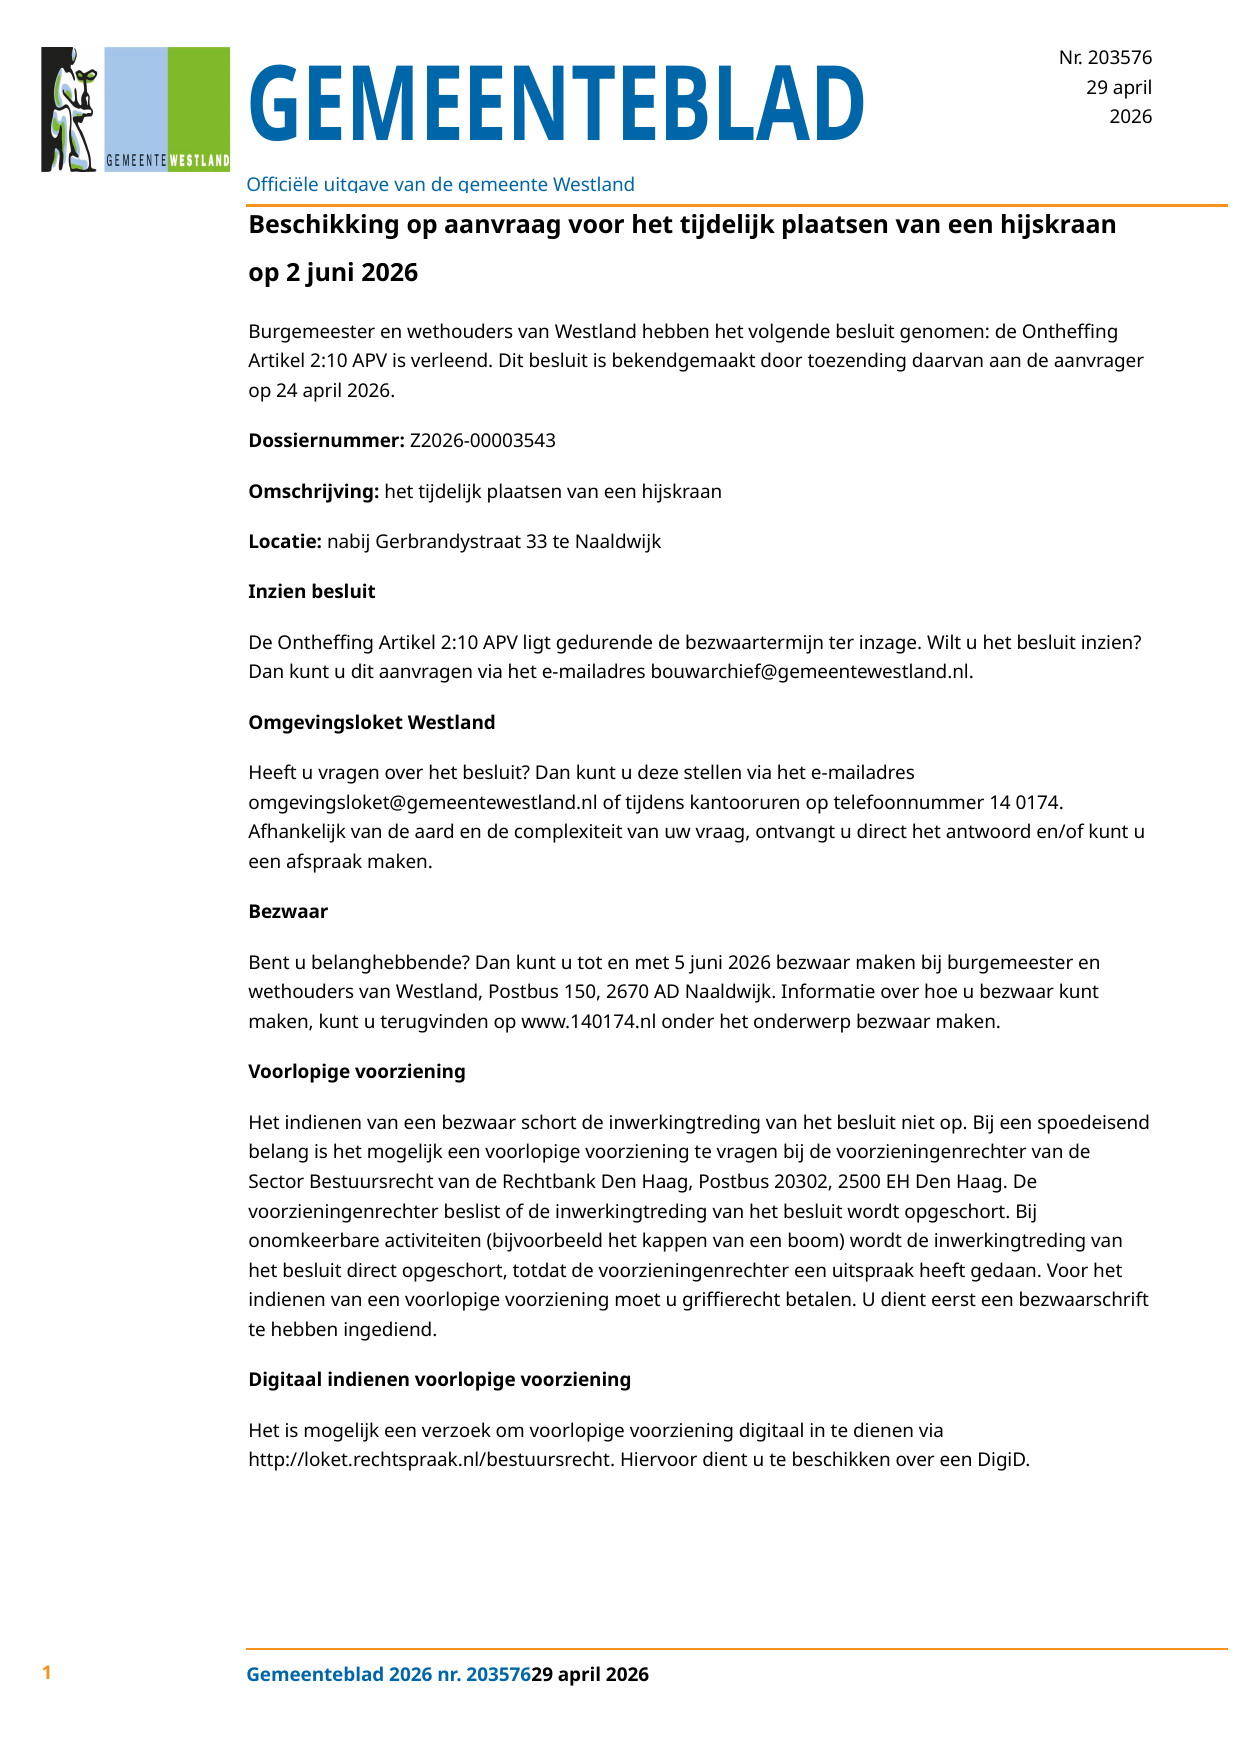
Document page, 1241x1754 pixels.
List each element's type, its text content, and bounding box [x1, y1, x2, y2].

text De Ontheffing Artikel 2:10 APV ligt gedurende de bezwaartermijn ter inzage. Wilt u het besluit inzien? Dan kunt u dit aanvragen via het e-mailadres bouwarchief@gemeentewestland.nl. [248, 629, 1152, 684]
text Voorlopige voorziening [248, 1059, 1152, 1084]
text Bent u belanghebbende? Dan kunt u tot en met 5 juni 2026 bezwaar maken bij burgemeester en wethouders van Westland, Postbus 150, 2670 AD Naaldwijk. Informatie over hoe u bezwaar kunt maken, kunt u terugvinden op www.140174.nl onder het onderwerp bezwaar maken. [248, 949, 1152, 1034]
text Burgemeester en wethouders van Westland hebben het volgende besluit genomen: de Ontheffing Artikel 2:10 APV is verleend. Dit besluit is bekendgemaakt door toezending daarvan aan de aanvrager op 24 april 2026. [248, 318, 1152, 403]
text Digitaal indienen voorlopige voorziening [248, 1367, 1152, 1392]
text Heeft u vragen over het besluit? Dan kunt u deze stellen via het e-mailadres omgevingsloket@gemeentewestland.nl of tijdens kantooruren op telefoonnummer 14 0174. Afhankelijk van de aard en de complexiteit van uw vraag, ontvangt u direct het antwoord en/of kunt u een afspraak maken. [248, 759, 1152, 874]
text Het indienen van een bezwaar schort de inwerkingtreding van het besluit niet op. Bij een spoedeisend belang is het mogelijk een voorlopige voorziening te vragen bij de voorzieningenrechter van de Sector Bestuursrecht van de Rechtbank Den Haag, Postbus 20302, 2500 EH Den Haag. De voorzieningenrechter beslist of de inwerkingtreding van het besluit wordt opgeschort. Bij onomkeerbare activiteiten (bijvoorbeeld het kappen van een boom) wordt de inwerkingtreding van het besluit direct opgeschort, totdat de voorzieningenrechter een uitspraak heeft gedaan. Voor het indienen van een voorlopige voorziening moet u griffierecht betalen. U dient eerst een bezwaarschrift te hebben ingediend. [248, 1109, 1152, 1342]
text Omschrijving: het tijdelijk plaatsen van een hijskraan [248, 478, 1152, 504]
text Bezwaar [248, 899, 1152, 924]
text Omgevingsloket Westland [248, 709, 1152, 735]
text Inzien besluit [248, 579, 1152, 604]
picture [41, 47, 231, 172]
text Locatie: nabij Gerbrandystraat 33 te Naaldwijk [248, 528, 1152, 554]
text Het is mogelijk een verzoek om voorlopige voorziening digitaal in te dienen via http://loket.rechtspraak.nl/bestuursrecht. Hiervoor dient u te beschikken over een DigiD. [248, 1417, 1152, 1472]
text Beschikking op aanvraag voor het tijdelijk plaatsen van een hijskraan op 2 juni 2026 [248, 207, 1152, 288]
text Dossiernummer: Z2026-00003543 [248, 427, 1152, 453]
